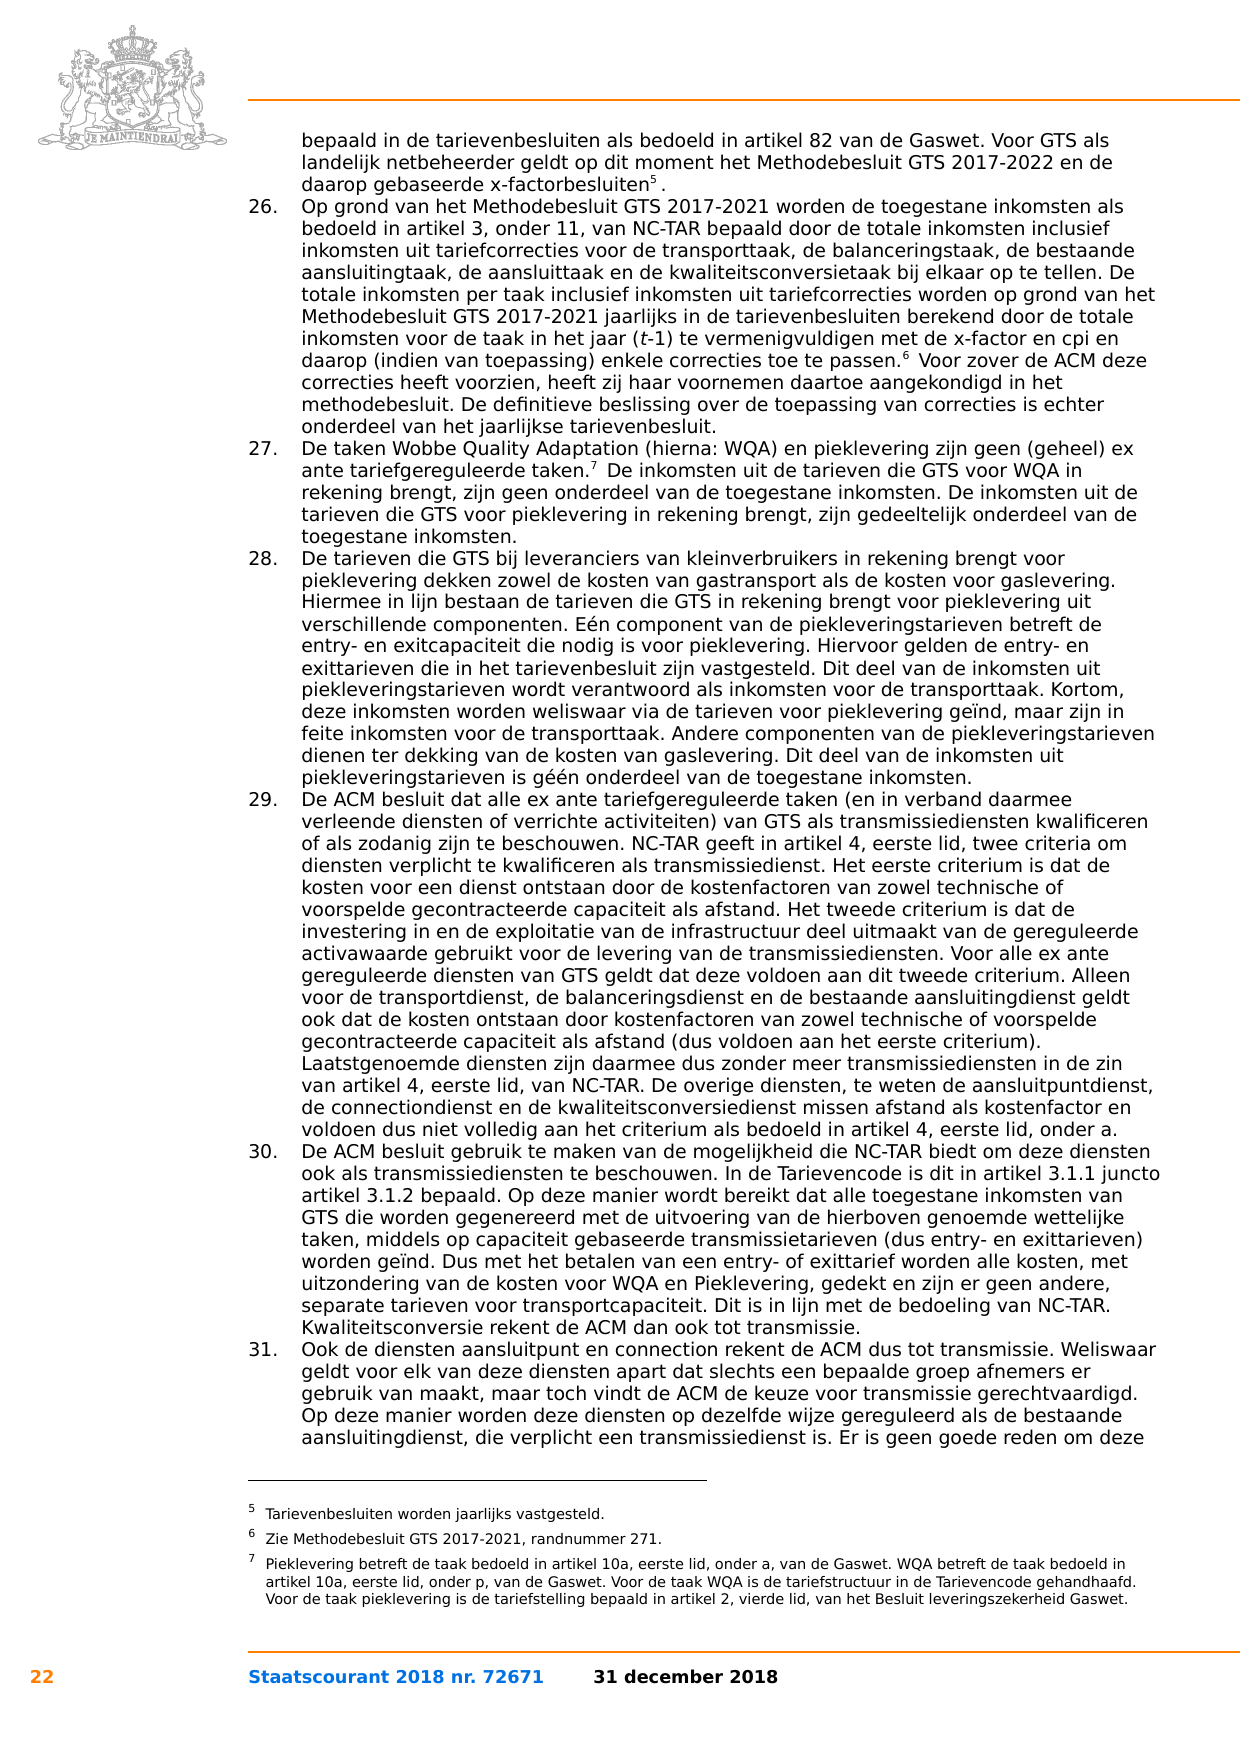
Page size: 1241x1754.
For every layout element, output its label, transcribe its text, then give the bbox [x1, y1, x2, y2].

text 31. Ook de diensten aansluitpunt en connection rekent de ACM dus tot transmissie. Weliswaar geldt voor elk van deze diensten apart dat slechts een bepaalde groep afnemers er gebruik van maakt, maar toch vindt de ACM de keuze voor transmissie gerechtvaardigd. Op deze manier worden deze diensten op dezelfde wijze gereguleerd als de bestaande aansluitingdienst, die verplicht een transmissiedienst is. Er is geen goede reden om deze [248, 1339, 1163, 1449]
text Zie Methodebesluit GTS 2017-2021, randnummer 271. [248, 1527, 1163, 1549]
text bepaald in de tarievenbesluiten als bedoeld in artikel 82 van de Gaswet. Voor GTS als landelijk netbeheerder geldt op dit moment het Methodebesluit GTS 2017-2022 en de daarop gebaseerde x-factorbesluiten. [248, 130, 1163, 196]
picture [38, 25, 227, 150]
text 26. Op grond van het Methodebesluit GTS 2017-2021 worden de toegestane inkomsten als bedoeld in artikel 3, onder 11, van NC-TAR bepaald door de totale inkomsten inclusief inkomsten uit tariefcorrecties voor de transporttaak, de balanceringstaak, de bestaande aansluitingtaak, de aansluittaak en de kwaliteitsconversietaak bij elkaar op te tellen. De totale inkomsten per taak inclusief inkomsten uit tariefcorrecties worden op grond van het Methodebesluit GTS 2017-2021 jaarlijks in de tarievenbesluiten berekend door de totale inkomsten voor de taak in het jaar (t-1) te vermenigvuldigen met de x-factor en cpi en daarop (indien van toepassing) enkele correcties toe te passen. Voor zover de ACM deze correcties heeft voorzien, heeft zij haar voornemen daartoe aangekondigd in het methodebesluit. De definitieve beslissing over de toepassing van correcties is echter onderdeel van het jaarlijkse tarievenbesluit. [248, 196, 1163, 438]
text 27. De taken Wobbe Quality Adaptation (hierna: WQA) en pieklevering zijn geen (geheel) ex ante tariefgereguleerde taken. De inkomsten uit de tarieven die GTS voor WQA in rekening brengt, zijn geen onderdeel van de toegestane inkomsten. De inkomsten uit de tarieven die GTS voor pieklevering in rekening brengt, zijn gedeeltelijk onderdeel van de toegestane inkomsten. [248, 438, 1163, 547]
text 28. De tarieven die GTS bij leveranciers van kleinverbruikers in rekening brengt voor pieklevering dekken zowel de kosten van gastransport als de kosten voor gaslevering. Hiermee in lijn bestaan de tarieven die GTS in rekening brengt voor pieklevering uit verschillende componenten. Eén component van de piekleveringstarieven betreft de entry- en exitcapaciteit die nodig is voor pieklevering. Hiervoor gelden de entry- en exittarieven die in het tarievenbesluit zijn vastgesteld. Dit deel van de inkomsten uit piekleveringstarieven wordt verantwoord als inkomsten voor de transporttaak. Kortom, deze inkomsten worden weliswaar via de tarieven voor pieklevering geïnd, maar zijn in feite inkomsten voor de transporttaak. Andere componenten van de piekleveringstarieven dienen ter dekking van de kosten van gaslevering. Dit deel van de inkomsten uit piekleveringstarieven is géén onderdeel van de toegestane inkomsten. [248, 547, 1163, 789]
text Pieklevering betreft de taak bedoeld in artikel 10a, eerste lid, onder a, van de Gaswet. WQA betreft de taak bedoeld in artikel 10a, eerste lid, onder p, van de Gaswet. Voor de taak WQA is de tariefstructuur in de Tarievencode gehandhaafd. Voor de taak pieklevering is de tariefstelling bepaald in artikel 2, vierde lid, van het Besluit leveringszekerheid Gaswet. [248, 1552, 1163, 1608]
text 30. De ACM besluit gebruik te maken van de mogelijkheid die NC-TAR biedt om deze diensten ook als transmissiediensten te beschouwen. In de Tarievencode is dit in artikel 3.1.1 juncto artikel 3.1.2 bepaald. Op deze manier wordt bereikt dat alle toegestane inkomsten van GTS die worden gegenereerd met de uitvoering van de hierboven genoemde wettelijke taken, middels op capaciteit gebaseerde transmissietarieven (dus entry- en exittarieven) worden geïnd. Dus met het betalen van een entry- of exittarief worden alle kosten, met uitzondering van de kosten voor WQA en Pieklevering, gedekt en zijn er geen andere, separate tarieven voor transportcapaciteit. Dit is in lijn met de bedoeling van NC-TAR. Kwaliteitsconversie rekent de ACM dan ook tot transmissie. [248, 1141, 1163, 1339]
text Tarievenbesluiten worden jaarlijks vastgesteld. [248, 1502, 1163, 1524]
text 29. De ACM besluit dat alle ex ante tariefgereguleerde taken (en in verband daarmee verleende diensten of verrichte activiteiten) van GTS als transmissiediensten kwalificeren of als zodanig zijn te beschouwen. NC-TAR geeft in artikel 4, eerste lid, twee criteria om diensten verplicht te kwalificeren als transmissiedienst. Het eerste criterium is dat de kosten voor een dienst ontstaan door de kostenfactoren van zowel technische of voorspelde gecontracteerde capaciteit als afstand. Het tweede criterium is dat de investering in en de exploitatie van de infrastructuur deel uitmaakt van de gereguleerde activawaarde gebruikt voor de levering van de transmissiediensten. Voor alle ex ante gereguleerde diensten van GTS geldt dat deze voldoen aan dit tweede criterium. Alleen voor de transportdienst, de balanceringsdienst en de bestaande aansluitingdienst geldt ook dat de kosten ontstaan door kostenfactoren van zowel technische of voorspelde gecontracteerde capaciteit als afstand (dus voldoen aan het eerste criterium). Laatstgenoemde diensten zijn daarmee dus zonder meer transmissiediensten in de zin van artikel 4, eerste lid, van NC-TAR. De overige diensten, te weten de aansluitpuntdienst, de connectiondienst en de kwaliteitsconversiedienst missen afstand als kostenfactor en voldoen dus niet volledig aan het criterium als bedoeld in artikel 4, eerste lid, onder a. [248, 789, 1163, 1141]
